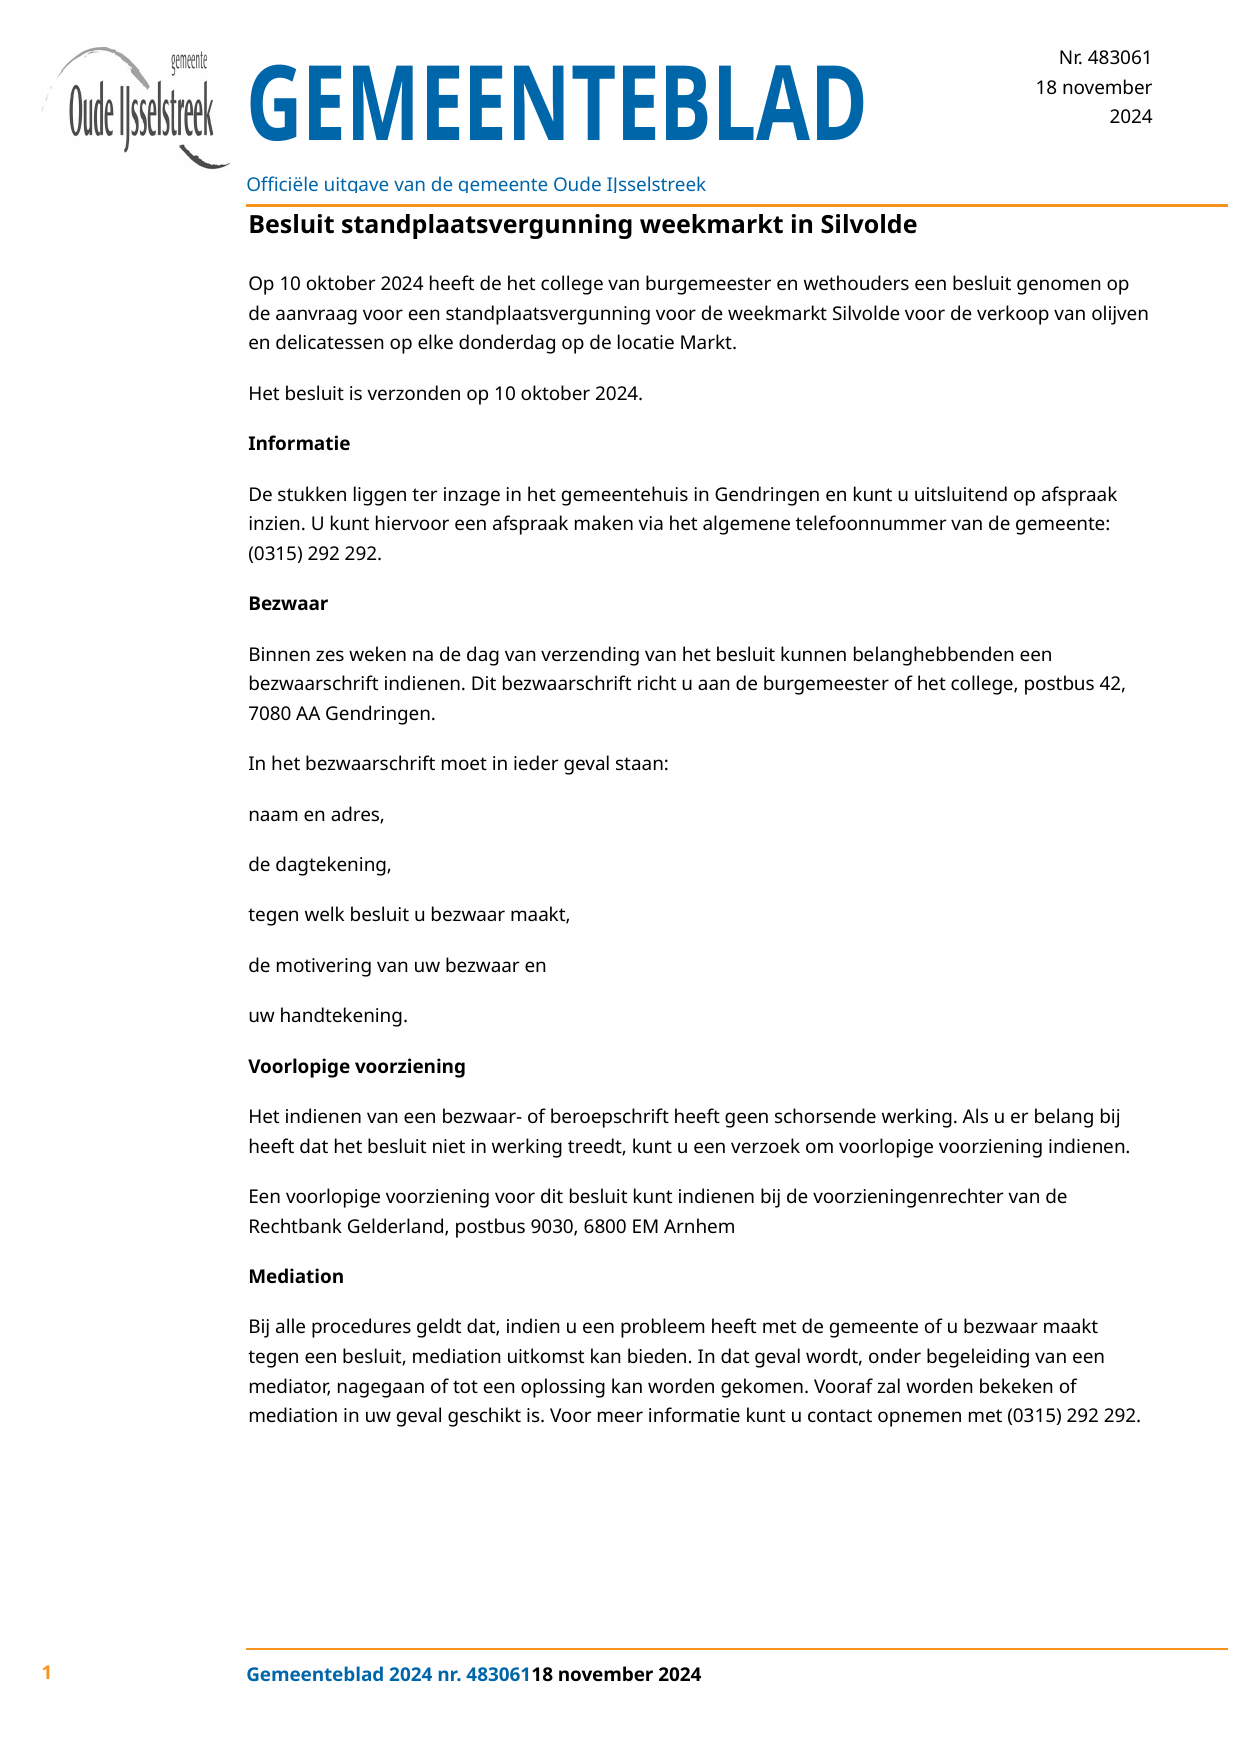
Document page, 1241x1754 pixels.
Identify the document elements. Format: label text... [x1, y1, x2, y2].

text de dagtekening, [248, 851, 1152, 877]
text tegen welk besluit u bezwaar maakt, [248, 902, 1152, 927]
text In het bezwaarschrift moet in ieder geval staan: [248, 750, 1152, 776]
text Binnen zes weken na de dag van verzending van het besluit kunnen belanghebbenden een bezwaarschrift indienen. Dit bezwaarschrift richt u aan de burgemeester of het college, postbus 42, 7080 AA Gendringen. [248, 641, 1152, 726]
text Bezwaar [248, 590, 1152, 616]
text De stukken liggen ter inzage in het gemeentehuis in Gendringen en kunt u uitsluitend op afspraak inzien. U kunt hiervoor een afspraak maken via het algemene telefoonnummer van de gemeente: (0315) 292 292. [248, 481, 1152, 566]
text Voorlopige voorziening [248, 1053, 1152, 1078]
text Informatie [248, 430, 1152, 456]
text Op 10 oktober 2024 heeft de het college van burgemeester en wethouders een besluit genomen op de aanvraag voor een standplaatsvergunning voor de weekmarkt Silvolde voor de verkoop van olijven en delicatessen op elke donderdag op de locatie Markt. [248, 270, 1152, 355]
text Het besluit is verzonden op 10 oktober 2024. [248, 380, 1152, 406]
text Besluit standplaatsvergunning weekmarkt in Silvolde [248, 207, 1152, 241]
text Mediation [248, 1263, 1152, 1289]
text de motivering van uw bezwaar en [248, 952, 1152, 978]
text naam en adres, [248, 801, 1152, 826]
text Het indienen van een bezwaar- of beroepschrift heeft geen schorsende werking. Als u er belang bij heeft dat het besluit niet in werking treedt, kunt u een verzoek om voorlopige voorziening indienen. [248, 1103, 1152, 1158]
text Een voorlopige voorziening voor dit besluit kunt indienen bij de voorzieningenrechter van de Rechtbank Gelderland, postbus 9030, 6800 EM Arnhem [248, 1183, 1152, 1238]
picture [41, 47, 231, 172]
text Bij alle procedures geldt dat, indien u een probleem heeft met de gemeente of u bezwaar maakt tegen een besluit, mediation uitkomst kan bieden. In dat geval wordt, onder begeleiding van een mediator, nagegaan of tot een oplossing kan worden gekomen. Vooraf zal worden bekeken of mediation in uw geval geschikt is. Voor meer informatie kunt u contact opnemen met (0315) 292 292. [248, 1314, 1152, 1428]
text uw handtekening. [248, 1002, 1152, 1028]
